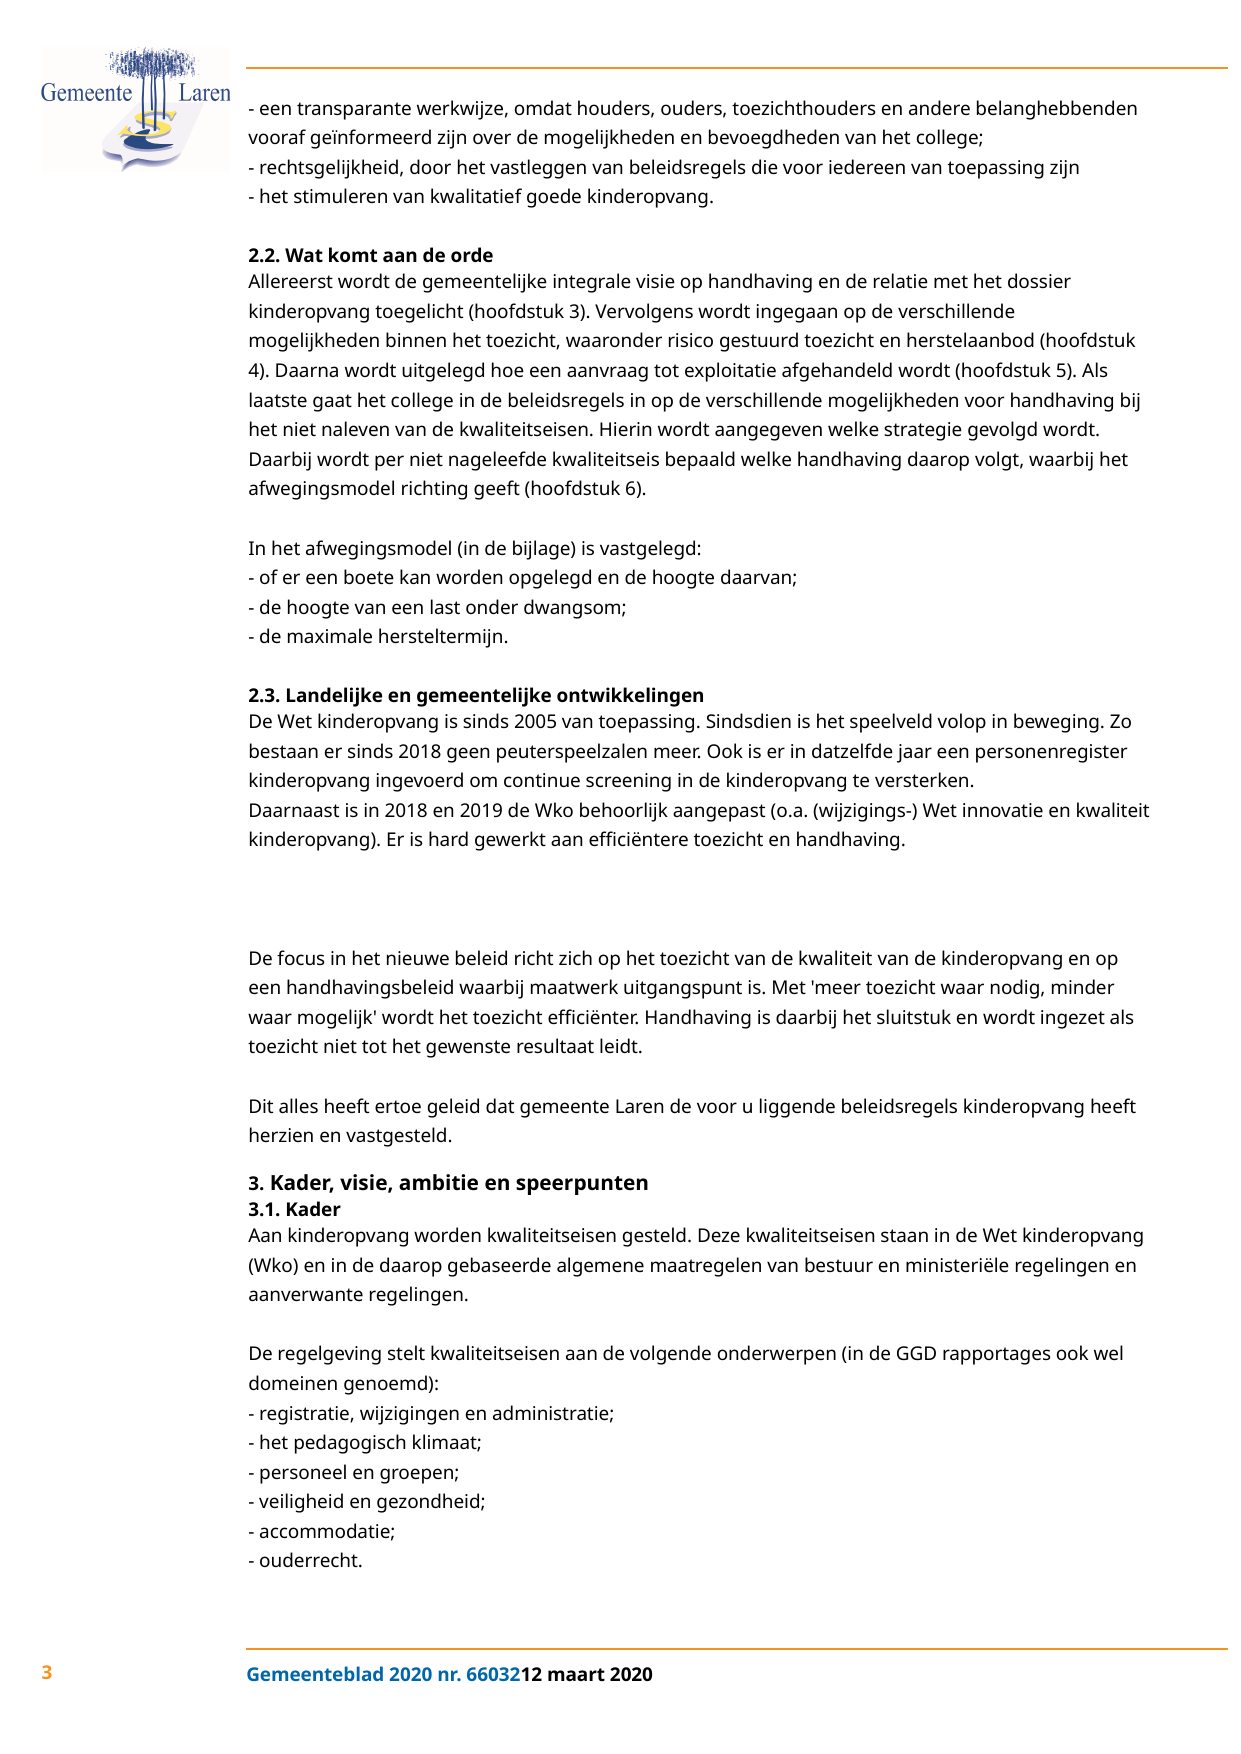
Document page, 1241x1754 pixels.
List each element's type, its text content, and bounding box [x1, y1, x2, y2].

text - de hoogte van een last onder dwangsom; [248, 594, 1152, 619]
text De regelgeving stelt kwaliteitseisen aan de volgende onderwerpen (in de GGD rapportages ook wel domeinen genoemd): [248, 1341, 1152, 1396]
text - ouderrecht. [248, 1548, 1152, 1573]
text - veiligheid en gezondheid; [248, 1488, 1152, 1514]
text - of er een boete kan worden opgelegd en de hoogte daarvan; [248, 564, 1152, 590]
text Dit alles heeft ertoe geleid dat gemeente Laren de voor u liggende beleidsregels kinderopvang heeft herzien en vastgesteld. [248, 1093, 1152, 1148]
text - rechtsgelijkheid, door het vastleggen van beleidsregels die voor iedereen van toepassing zijn [248, 154, 1152, 180]
text - een transparante werkwijze, omdat houders, ouders, toezichthouders en andere belanghebbenden vooraf geïnformeerd zijn over de mogelijkheden en bevoegdheden van het college; [248, 95, 1152, 150]
text Daarnaast is in 2018 en 2019 de Wko behoorlijk aangepast (o.a. (wijzigings-) Wet innovatie en kwaliteit kinderopvang). Er is hard gewerkt aan efficiëntere toezicht en handhaving. [248, 797, 1152, 852]
text Allereerst wordt de gemeentelijke integrale visie op handhaving en de relatie met het dossier kinderopvang toegelicht (hoofdstuk 3). Vervolgens wordt ingegaan op de verschillende mogelijkheden binnen het toezicht, waaronder risico gestuurd toezicht en herstelaanbod (hoofdstuk 4). Daarna wordt uitgelegd hoe een aanvraag tot exploitatie afgehandeld wordt (hoofdstuk 5). Als laatste gaat het college in de beleidsregels in op de verschillende mogelijkheden voor handhaving bij het niet naleven van de kwaliteitseisen. Hierin wordt aangegeven welke strategie gevolgd wordt. Daarbij wordt per niet nageleefde kwaliteitseis bepaald welke handhaving daarop volgt, waarbij het afwegingsmodel richting geeft (hoofdstuk 6). [248, 268, 1152, 501]
text 2.3. Landelijke en gemeentelijke ontwikkelingen [248, 683, 1152, 708]
text - registratie, wijzigingen en administratie; [248, 1400, 1152, 1426]
text In het afwegingsmodel (in de bijlage) is vastgelegd: [248, 535, 1152, 560]
text 3.1. Kader [248, 1197, 1152, 1222]
text - personeel en groepen; [248, 1459, 1152, 1485]
text De Wet kinderopvang is sinds 2005 van toepassing. Sindsdien is het speelveld volop in beweging. Zo bestaan er sinds 2018 geen peuterspeelzalen meer. Ook is er in datzelfde jaar een personenregister kinderopvang ingevoerd om continue screening in de kinderopvang te versterken. [248, 708, 1152, 793]
text Aan kinderopvang worden kwaliteitseisen gesteld. Deze kwaliteitseisen staan in de Wet kinderopvang (Wko) en in de daarop gebaseerde algemene maatregelen van bestuur en ministeriële regelingen en aanverwante regelingen. [248, 1222, 1152, 1307]
text - het stimuleren van kwalitatief goede kinderopvang. [248, 183, 1152, 209]
text - accommodatie; [248, 1518, 1152, 1544]
text 3. Kader, visie, ambitie en speerpunten [248, 1168, 1152, 1197]
text - het pedagogisch klimaat; [248, 1429, 1152, 1455]
text De focus in het nieuwe beleid richt zich op het toezicht van de kwaliteit van de kinderopvang en op een handhavingsbeleid waarbij maatwerk uitgangspunt is. Met 'meer toezicht waar nodig, minder waar mogelijk' wordt het toezicht efficiënter. Handhaving is daarbij het sluitstuk en wordt ingezet als toezicht niet tot het gewenste resultaat leidt. [248, 945, 1152, 1059]
text - de maximale hersteltermijn. [248, 623, 1152, 649]
text 2.2. Wat komt aan de orde [248, 243, 1152, 268]
picture [41, 47, 231, 172]
